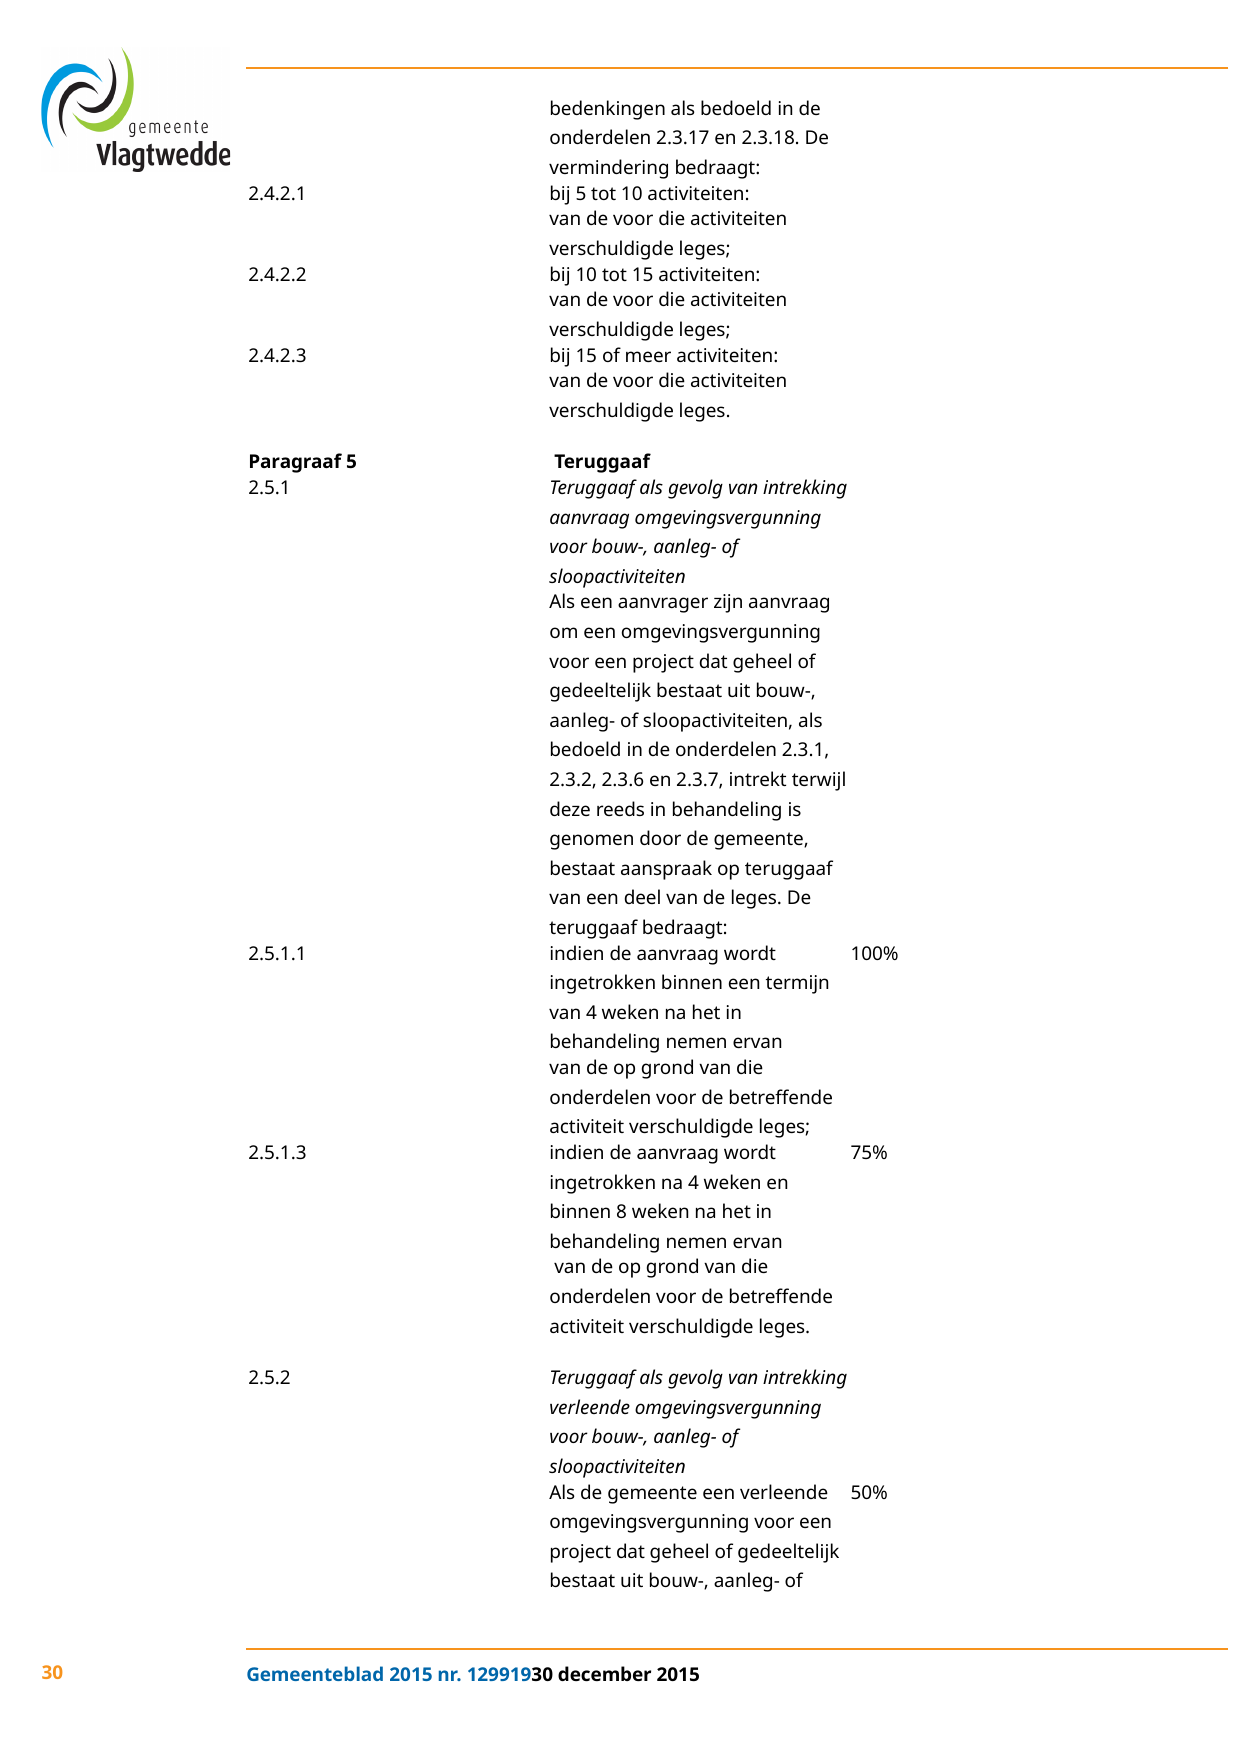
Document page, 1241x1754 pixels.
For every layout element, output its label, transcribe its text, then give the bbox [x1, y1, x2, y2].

table_cell van de voor die activiteiten verschuldigde leges. [549, 368, 850, 423]
table_cell van de voor die activiteiten verschuldigde leges; [549, 286, 850, 342]
table_cell [850, 368, 1152, 423]
table_cell [850, 205, 1152, 261]
table_cell [850, 1054, 1152, 1139]
table_cell [248, 589, 549, 940]
table_cell van de op grond van die onderdelen voor de betreffende activiteit verschuldigde leges. [549, 1254, 850, 1339]
table_cell [850, 1339, 1152, 1364]
table_cell van de op grond van die onderdelen voor de betreffende activiteit verschuldigde leges; [549, 1054, 850, 1139]
table_cell bij 10 tot 15 activiteiten: [549, 261, 850, 286]
table_cell [248, 423, 549, 448]
table_cell [850, 449, 1152, 474]
table_cell [248, 368, 549, 423]
table_cell bij 15 of meer activiteiten: [549, 342, 850, 367]
table_cell Paragraaf 5 [248, 449, 549, 474]
table_cell 50% [850, 1479, 1152, 1593]
table_cell [248, 205, 549, 261]
table_cell [248, 1479, 549, 1593]
table_cell indien de aanvraag wordt ingetrokken na 4 weken en binnen 8 weken na het in behandeling nemen ervan [549, 1139, 850, 1254]
table_cell Als een aanvrager zijn aanvraag om een omgevingsvergunning voor een project dat geheel of gedeeltelijk bestaat uit bouw-, aanleg- of sloopactiviteiten, als bedoeld in de onderdelen 2.3.1, 2.3.2, 2.3.6 en 2.3.7, intrekt terwijl deze reeds in behandeling is genomen door de gemeente, bestaat aanspraak op teruggaaf van een deel van de leges. De teruggaaf bedraagt: [549, 589, 850, 940]
table_cell [850, 286, 1152, 342]
table_cell 75% [850, 1139, 1152, 1254]
table_cell [248, 1339, 549, 1364]
table_cell 2.4.2.1 [248, 180, 549, 205]
table_cell 2.5.1.3 [248, 1139, 549, 1254]
table_cell 2.4.2.3 [248, 342, 549, 367]
table_cell [850, 261, 1152, 286]
table_cell [248, 1254, 549, 1339]
table_cell [850, 95, 1152, 180]
table_cell Als de gemeente een verleende omgevingsvergunning voor een project dat geheel of gedeeltelijk bestaat uit bouw-, aanleg- of [549, 1479, 850, 1593]
table_cell Teruggaaf als gevolg van intrekking verleende omgevingsvergunning voor bouw-, aanleg- of sloopactiviteiten [549, 1364, 850, 1479]
table_cell [248, 95, 549, 180]
picture [41, 47, 231, 172]
table_cell Teruggaaf als gevolg van intrekking aanvraag omgevingsvergunning voor bouw-, aanleg- of sloopactiviteiten [549, 474, 850, 589]
table_cell 2.5.2 [248, 1364, 549, 1479]
table_cell van de voor die activiteiten verschuldigde leges; [549, 205, 850, 261]
table_cell [850, 180, 1152, 205]
table_cell indien de aanvraag wordt ingetrokken binnen een termijn van 4 weken na het in behandeling nemen ervan [549, 940, 850, 1054]
table_cell [549, 1339, 850, 1364]
table_cell [549, 423, 850, 448]
table_cell [248, 1054, 549, 1139]
table_cell [248, 286, 549, 342]
table_cell bij 5 tot 10 activiteiten: [549, 180, 850, 205]
table_cell [850, 342, 1152, 367]
table_cell 100% [850, 940, 1152, 1054]
table_cell [850, 474, 1152, 589]
table_cell 2.5.1.1 [248, 940, 549, 1054]
table_cell Teruggaaf [549, 449, 850, 474]
table_cell bedenkingen als bedoeld in de onderdelen 2.3.17 en 2.3.18. De vermindering bedraagt: [549, 95, 850, 180]
table_cell [850, 423, 1152, 448]
table_cell 2.5.1 [248, 474, 549, 589]
table_cell 2.4.2.2 [248, 261, 549, 286]
table_cell [850, 589, 1152, 940]
table_cell [850, 1364, 1152, 1479]
